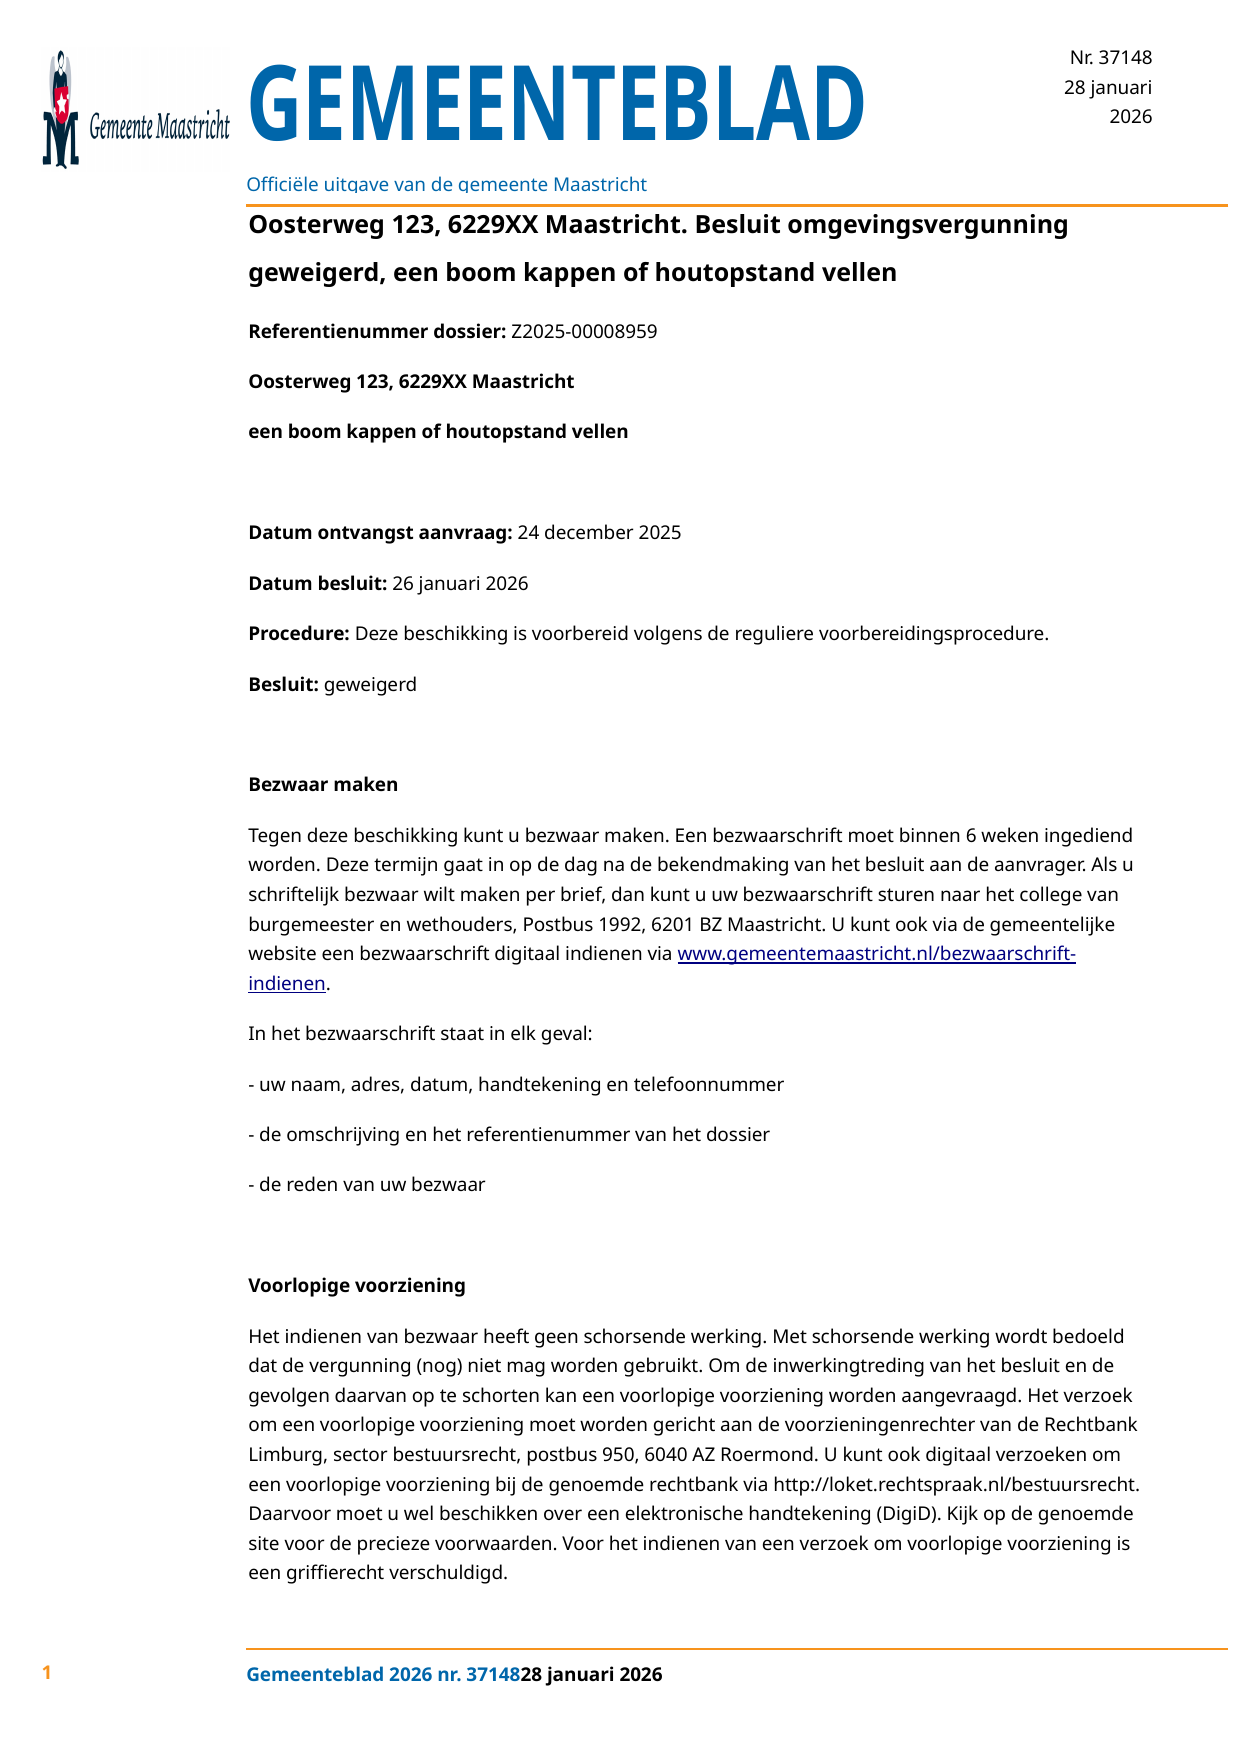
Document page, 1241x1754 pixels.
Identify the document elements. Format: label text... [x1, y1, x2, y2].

text Het indienen van bezwaar heeft geen schorsende werking. Met schorsende werking wordt bedoeld dat de vergunning (nog) niet mag worden gebruikt. Om de inwerkingtreding van het besluit en de gevolgen daarvan op te schorten kan een voorlopige voorziening worden aangevraagd. Het verzoek om een voorlopige voorziening moet worden gericht aan de voorzieningenrechter van de Rechtbank Limburg, sector bestuursrecht, postbus 950, 6040 AZ Roermond. U kunt ook digitaal verzoeken om een voorlopige voorziening bij de genoemde rechtbank via http://loket.rechtspraak.nl/bestuursrecht. Daarvoor moet u wel beschikken over een elektronische handtekening (DigiD). Kijk op de genoemde site voor de precieze voorwaarden. Voor het indienen van een verzoek om voorlopige voorziening is een griffierecht verschuldigd. [248, 1323, 1152, 1585]
text Referentienummer dossier: Z2025-00008959 [248, 318, 1152, 344]
picture [41, 47, 231, 172]
text een boom kappen of houtopstand vellen [248, 419, 1152, 444]
text - de omschrijving en het referentienummer van het dossier [248, 1121, 1152, 1147]
text - uw naam, adres, datum, handtekening en telefoonnummer [248, 1071, 1152, 1097]
text Procedure: Deze beschikking is voorbereid volgens de reguliere voorbereidingsprocedure. [248, 620, 1152, 646]
text Datum ontvangst aanvraag: 24 december 2025 [248, 519, 1152, 545]
text Voorlopige voorziening [248, 1272, 1152, 1298]
text Oosterweg 123, 6229XX Maastricht. Besluit omgevingsvergunning geweigerd, een boom kappen of houtopstand vellen [248, 207, 1152, 288]
text Bezwaar maken [248, 772, 1152, 797]
text Oosterweg 123, 6229XX Maastricht [248, 368, 1152, 394]
text In het bezwaarschrift staat in elk geval: [248, 1020, 1152, 1046]
text Datum besluit: 26 januari 2026 [248, 570, 1152, 596]
text Tegen deze beschikking kunt u bezwaar maken. Een bezwaarschrift moet binnen 6 weken ingediend worden. Deze termijn gaat in op de dag na de bekendmaking van het besluit aan de aanvrager. Als u schriftelijk bezwaar wilt maken per brief, dan kunt u uw bezwaarschrift sturen naar het college van burgemeester en wethouders, Postbus 1992, 6201 BZ Maastricht. U kunt ook via de gemeentelijke website een bezwaarschrift digitaal indienen via www.gemeentemaastricht.nl/bezwaarschrift-indienen. [248, 822, 1152, 996]
text Besluit: geweigerd [248, 671, 1152, 697]
text - de reden van uw bezwaar [248, 1172, 1152, 1197]
